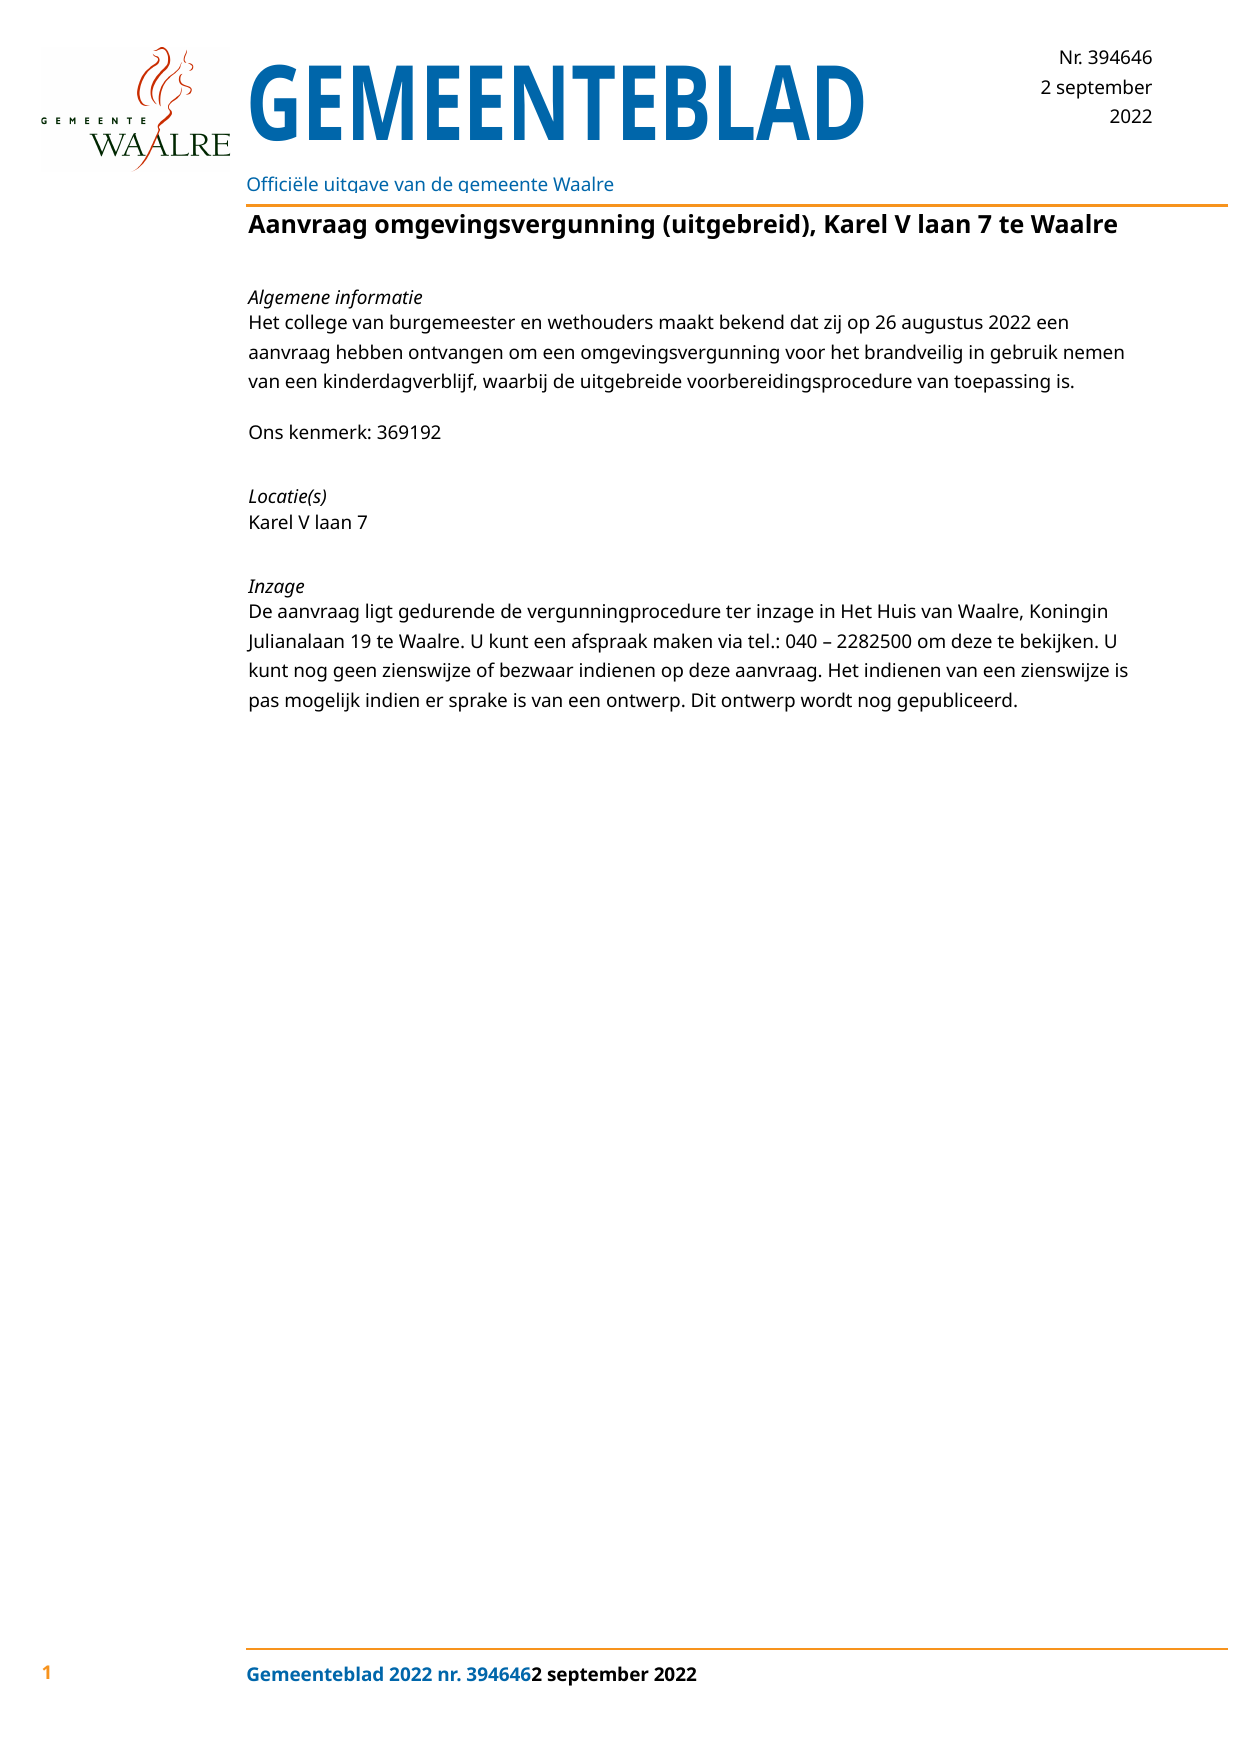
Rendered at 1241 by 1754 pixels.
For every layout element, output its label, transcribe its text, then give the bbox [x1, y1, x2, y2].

text Aanvraag omgevingsvergunning (uitgebreid), Karel V laan 7 te Waalre [248, 207, 1152, 241]
text Locatie(s) [248, 483, 1152, 509]
text Inzage [248, 573, 1152, 598]
picture [41, 47, 231, 172]
text Karel V laan 7 [248, 509, 1152, 534]
text Ons kenmerk: 369192 [248, 419, 1152, 445]
text Het college van burgemeester en wethouders maakt bekend dat zij op 26 augustus 2022 een aanvraag hebben ontvangen om een omgevingsvergunning voor het brandveilig in gebruik nemen van een kinderdagverblijf, waarbij de uitgebreide voorbereidingsprocedure van toepassing is. [248, 309, 1152, 394]
text Algemene informatie [248, 284, 1152, 309]
text De aanvraag ligt gedurende de vergunningprocedure ter inzage in Het Huis van Waalre, Koningin Julianalaan 19 te Waalre. U kunt een afspraak maken via tel.: 040 – 2282500 om deze te bekijken. U kunt nog geen zienswijze of bezwaar indienen op deze aanvraag. Het indienen van een zienswijze is pas mogelijk indien er sprake is van een ontwerp. Dit ontwerp wordt nog gepubliceerd. [248, 598, 1152, 713]
